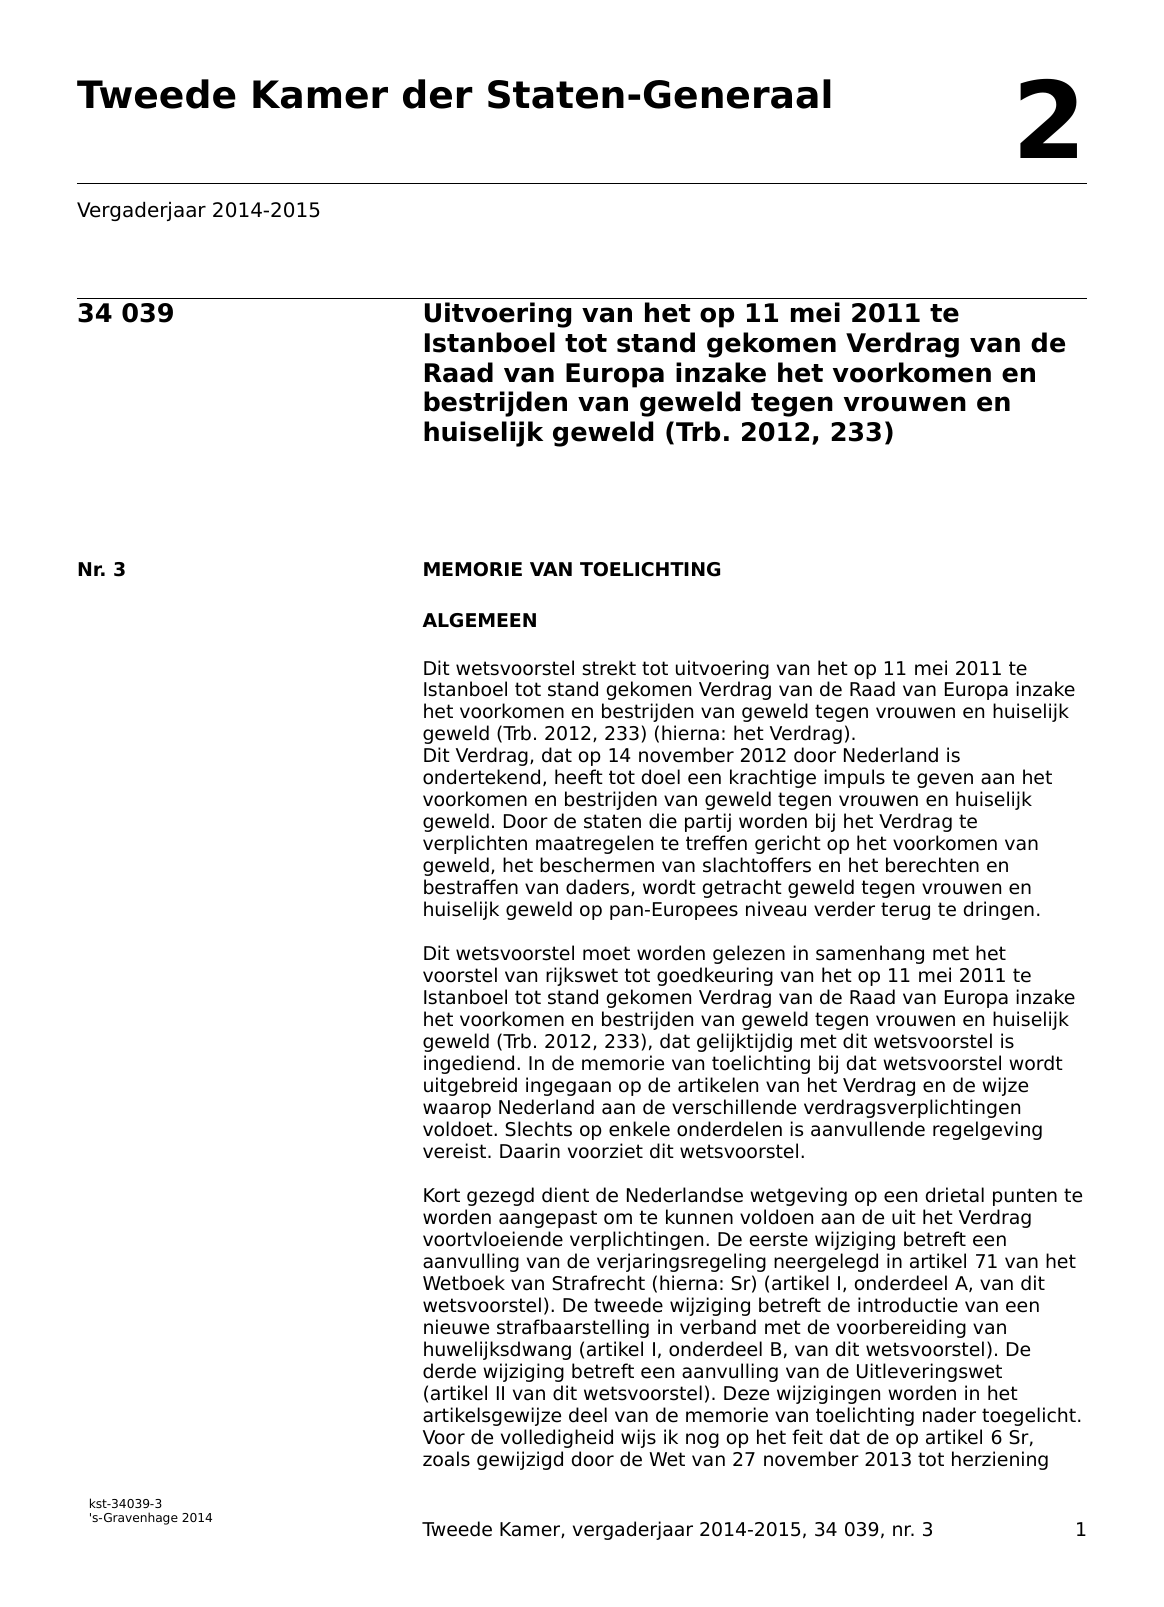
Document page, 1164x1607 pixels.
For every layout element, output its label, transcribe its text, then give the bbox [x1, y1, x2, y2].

subtitle 34 039 Uitvoering van het op 11 mei 2011 te Istanboel tot stand gekomen Verdrag van de Raad van Europa inzake het voorkomen en bestrijden van geweld tegen vrouwen en huiselijk geweld (Trb. 2012, 233) [77, 299, 1087, 447]
text Kort gezegd dient de Nederlandse wetgeving op een drietal punten te worden aangepast om te kunnen voldoen aan de uit het Verdrag voortvloeiende verplichtingen. De eerste wijziging betreft een aanvulling van de verjaringsregeling neergelegd in artikel 71 van het Wetboek van Strafrecht (hierna: Sr) (artikel I, onderdeel A, van dit wetsvoorstel). De tweede wijziging betreft de introductie van een nieuwe strafbaarstelling in verband met de voorbereiding van huwelijksdwang (artikel I, onderdeel B, van dit wetsvoorstel). De derde wijziging betreft een aanvulling van de Uitleveringswet (artikel II van dit wetsvoorstel). Deze wijzigingen worden in het artikelsgewijze deel van de memorie van toelichting nader toegelicht. Voor de volledigheid wijs ik nog op het feit dat de op artikel 6 Sr, zoals gewijzigd door de Wet van 27 november 2013 tot herziening [422, 1185, 1087, 1471]
text Dit wetsvoorstel moet worden gelezen in samenhang met het voorstel van rijkswet tot goedkeuring van het op 11 mei 2011 te Istanboel tot stand gekomen Verdrag van de Raad van Europa inzake het voorkomen en bestrijden van geweld tegen vrouwen en huiselijk geweld (Trb. 2012, 233), dat gelijktijdig met dit wetsvoorstel is ingediend. In de memorie van toelichting bij dat wetsvoorstel wordt uitgebreid ingegaan op de artikelen van het Verdrag en de wijze waarop Nederland aan de verschillende verdragsverplichtingen voldoet. Slechts op enkele onderdelen is aanvullende regelgeving vereist. Daarin voorziet dit wetsvoorstel. [422, 943, 1087, 1163]
text kst-34039-3 [88, 1497, 323, 1511]
table_cell Vergaderjaar 2014-2015 [77, 184, 1087, 298]
text 's-Gravenhage 2014 [88, 1511, 323, 1525]
text Dit Verdrag, dat op 14 november 2012 door Nederland is ondertekend, heeft tot doel een krachtige impuls te geven aan het voorkomen en bestrijden van geweld tegen vrouwen en huiselijk geweld. Door de staten die partij worden bij het Verdrag te verplichten maatregelen te treffen gericht op het voorkomen van geweld, het beschermen van slachtoffers en het berechten en bestraffen van daders, wordt getracht geweld tegen vrouwen en huiselijk geweld op pan-Europees niveau verder terug te dringen. [422, 745, 1087, 921]
table_header Tweede Kamer der Staten-Generaal [77, 59, 886, 183]
subtitle ALGEMEEN [422, 610, 1087, 632]
table_header 2 [886, 59, 1087, 183]
subtitle Nr. 3 MEMORIE VAN TOELICHTING [77, 558, 1087, 580]
text Dit wetsvoorstel strekt tot uitvoering van het op 11 mei 2011 te Istanboel tot stand gekomen Verdrag van de Raad van Europa inzake het voorkomen en bestrijden van geweld tegen vrouwen en huiselijk geweld (Trb. 2012, 233) (hierna: het Verdrag). [422, 657, 1087, 745]
